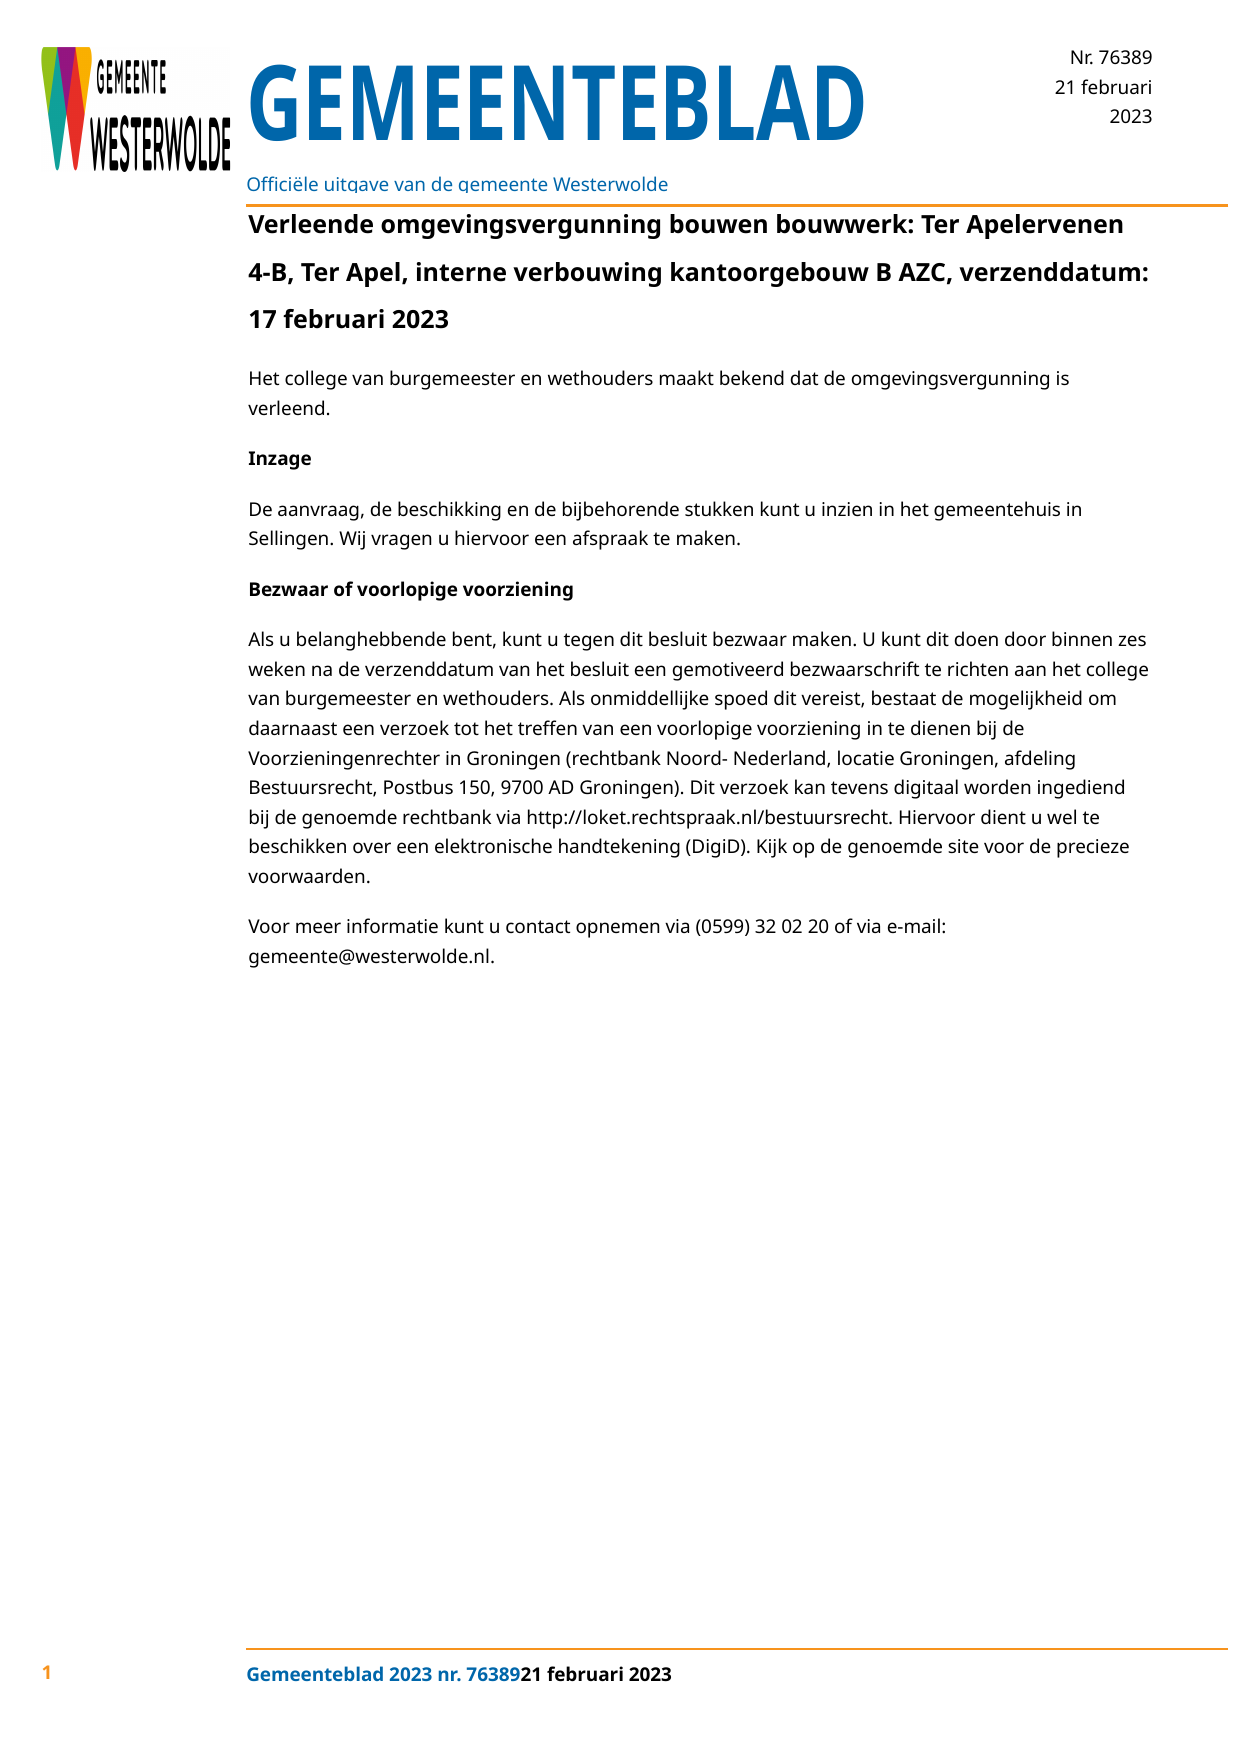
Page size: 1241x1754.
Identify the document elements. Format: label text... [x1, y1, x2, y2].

text De aanvraag, de beschikking en de bijbehorende stukken kunt u inzien in het gemeentehuis in Sellingen. Wij vragen u hiervoor een afspraak te maken. [248, 496, 1152, 551]
text Verleende omgevingsvergunning bouwen bouwwerk: Ter Apelervenen 4-B, Ter Apel, interne verbouwing kantoorgebouw B AZC, verzenddatum: 17 februari 2023 [248, 207, 1152, 336]
text Bezwaar of voorlopige voorziening [248, 576, 1152, 602]
text Als u belanghebbende bent, kunt u tegen dit besluit bezwaar maken. U kunt dit doen door binnen zes weken na de verzenddatum van het besluit een gemotiveerd bezwaarschrift te richten aan het college van burgemeester en wethouders. Als onmiddellijke spoed dit vereist, bestaat de mogelijkheid om daarnaast een verzoek tot het treffen van een voorlopige voorziening in te dienen bij de Voorzieningenrechter in Groningen (rechtbank Noord- Nederland, locatie Groningen, afdeling Bestuursrecht, Postbus 150, 9700 AD Groningen). Dit verzoek kan tevens digitaal worden ingediend bij de genoemde rechtbank via http://loket.rechtspraak.nl/bestuursrecht. Hiervoor dient u wel te beschikken over een elektronische handtekening (DigiD). Kijk op de genoemde site voor de precieze voorwaarden. [248, 626, 1152, 889]
text Inzage [248, 446, 1152, 471]
text Het college van burgemeester en wethouders maakt bekend dat de omgevingsvergunning is verleend. [248, 366, 1152, 421]
text Voor meer informatie kunt u contact opnemen via (0599) 32 02 20 of via e-mail: gemeente@westerwolde.nl. [248, 913, 1152, 969]
picture [41, 47, 231, 172]
